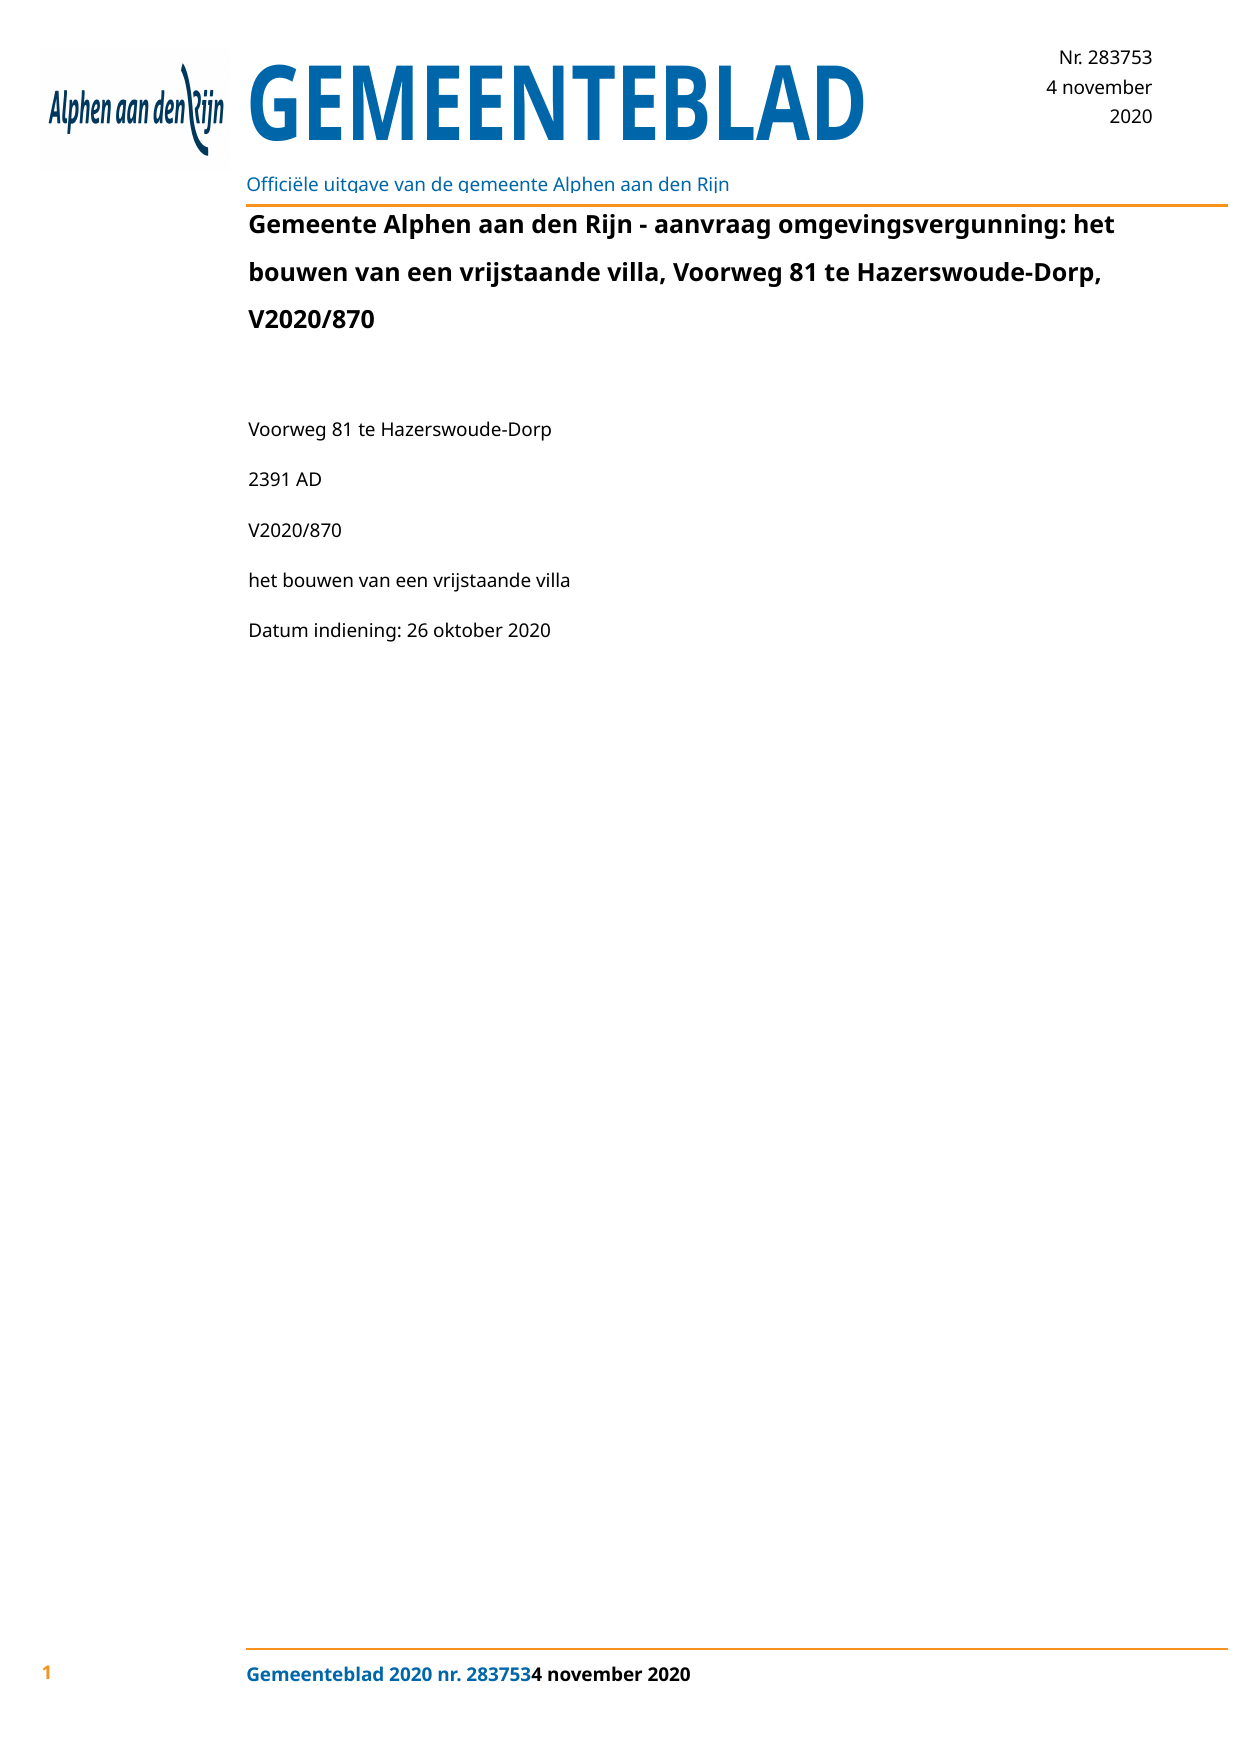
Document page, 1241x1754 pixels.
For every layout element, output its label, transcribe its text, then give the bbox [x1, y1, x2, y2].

text V2020/870 [248, 517, 1152, 542]
text Datum indiening: 26 oktober 2020 [248, 618, 1152, 643]
text 2391 AD [248, 466, 1152, 492]
picture [41, 47, 231, 172]
text Gemeente Alphen aan den Rijn - aanvraag omgevingsvergunning: het bouwen van een vrijstaande villa, Voorweg 81 te Hazerswoude-Dorp, V2020/870 [248, 207, 1152, 336]
text Voorweg 81 te Hazerswoude-Dorp [248, 416, 1152, 442]
text het bouwen van een vrijstaande villa [248, 567, 1152, 593]
